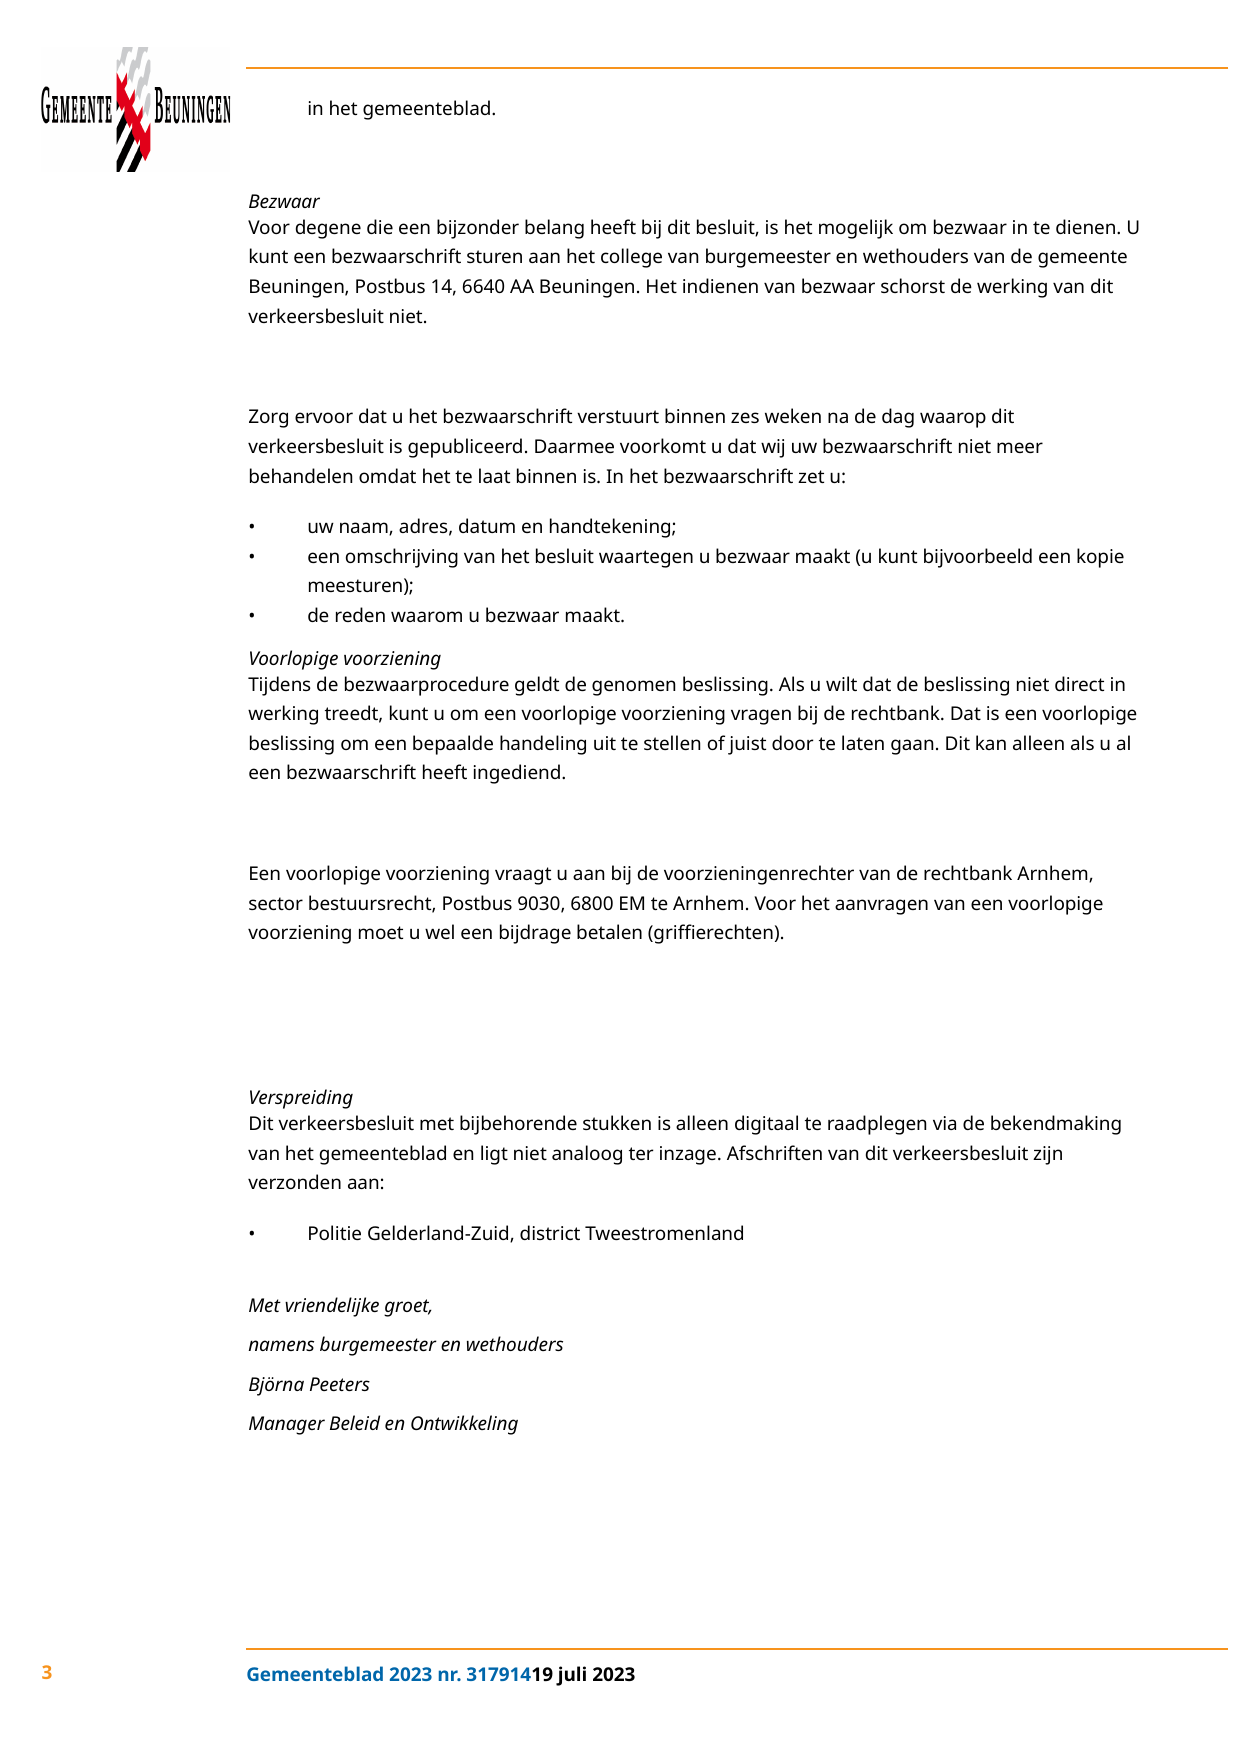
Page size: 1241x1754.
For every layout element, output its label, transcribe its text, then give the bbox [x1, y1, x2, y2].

picture [41, 47, 231, 172]
list uw naam, adres, datum en handtekening; [248, 513, 1152, 539]
text Met vriendelijke groet, [248, 1292, 1152, 1318]
text Verspreiding [248, 1084, 1152, 1110]
text Manager Beleid en Ontwikkeling [248, 1410, 1152, 1436]
text namens burgemeester en wethouders [248, 1332, 1152, 1357]
text Tijdens de bezwaarprocedure geldt de genomen beslissing. Als u wilt dat de beslissing niet direct in werking treedt, kunt u om een voorlopige voorziening vragen bij de rechtbank. Dat is een voorlopige beslissing om een bepaalde handeling uit te stellen of juist door te laten gaan. Dit kan alleen als u al een bezwaarschrift heeft ingediend. [248, 671, 1152, 785]
text Een voorlopige voorziening vraagt u aan bij de voorzieningenrechter van de rechtbank Arnhem, sector bestuursrecht, Postbus 9030, 6800 EM te Arnhem. Voor het aanvragen van een voorlopige voorziening moet u wel een bijdrage betalen (griffierechten). [248, 860, 1152, 945]
list een omschrijving van het besluit waartegen u bezwaar maakt (u kunt bijvoorbeeld een kopie meesturen); [248, 543, 1152, 598]
list Politie Gelderland-Zuid, district Tweestromenland [248, 1220, 1152, 1245]
list de reden waarom u bezwaar maakt. [248, 602, 1152, 628]
list in het gemeenteblad. [248, 95, 1152, 121]
text Dit verkeersbesluit met bijbehorende stukken is alleen digitaal te raadplegen via de bekendmaking van het gemeenteblad en ligt niet analoog ter inzage. Afschriften van dit verkeersbesluit zijn verzonden aan: [248, 1110, 1152, 1195]
text Zorg ervoor dat u het bezwaarschrift verstuurt binnen zes weken na de dag waarop dit verkeersbesluit is gepubliceerd. Daarmee voorkomt u dat wij uw bezwaarschrift niet meer behandelen omdat het te laat binnen is. In het bezwaarschrift zet u: [248, 404, 1152, 488]
text Björna Peeters [248, 1371, 1152, 1397]
text Bezwaar [248, 188, 1152, 214]
text Voorlopige voorziening [248, 645, 1152, 671]
text Voor degene die een bijzonder belang heeft bij dit besluit, is het mogelijk om bezwaar in te dienen. U kunt een bezwaarschrift sturen aan het college van burgemeester en wethouders van de gemeente Beuningen, Postbus 14, 6640 AA Beuningen. Het indienen van bezwaar schorst de werking van dit verkeersbesluit niet. [248, 214, 1152, 328]
